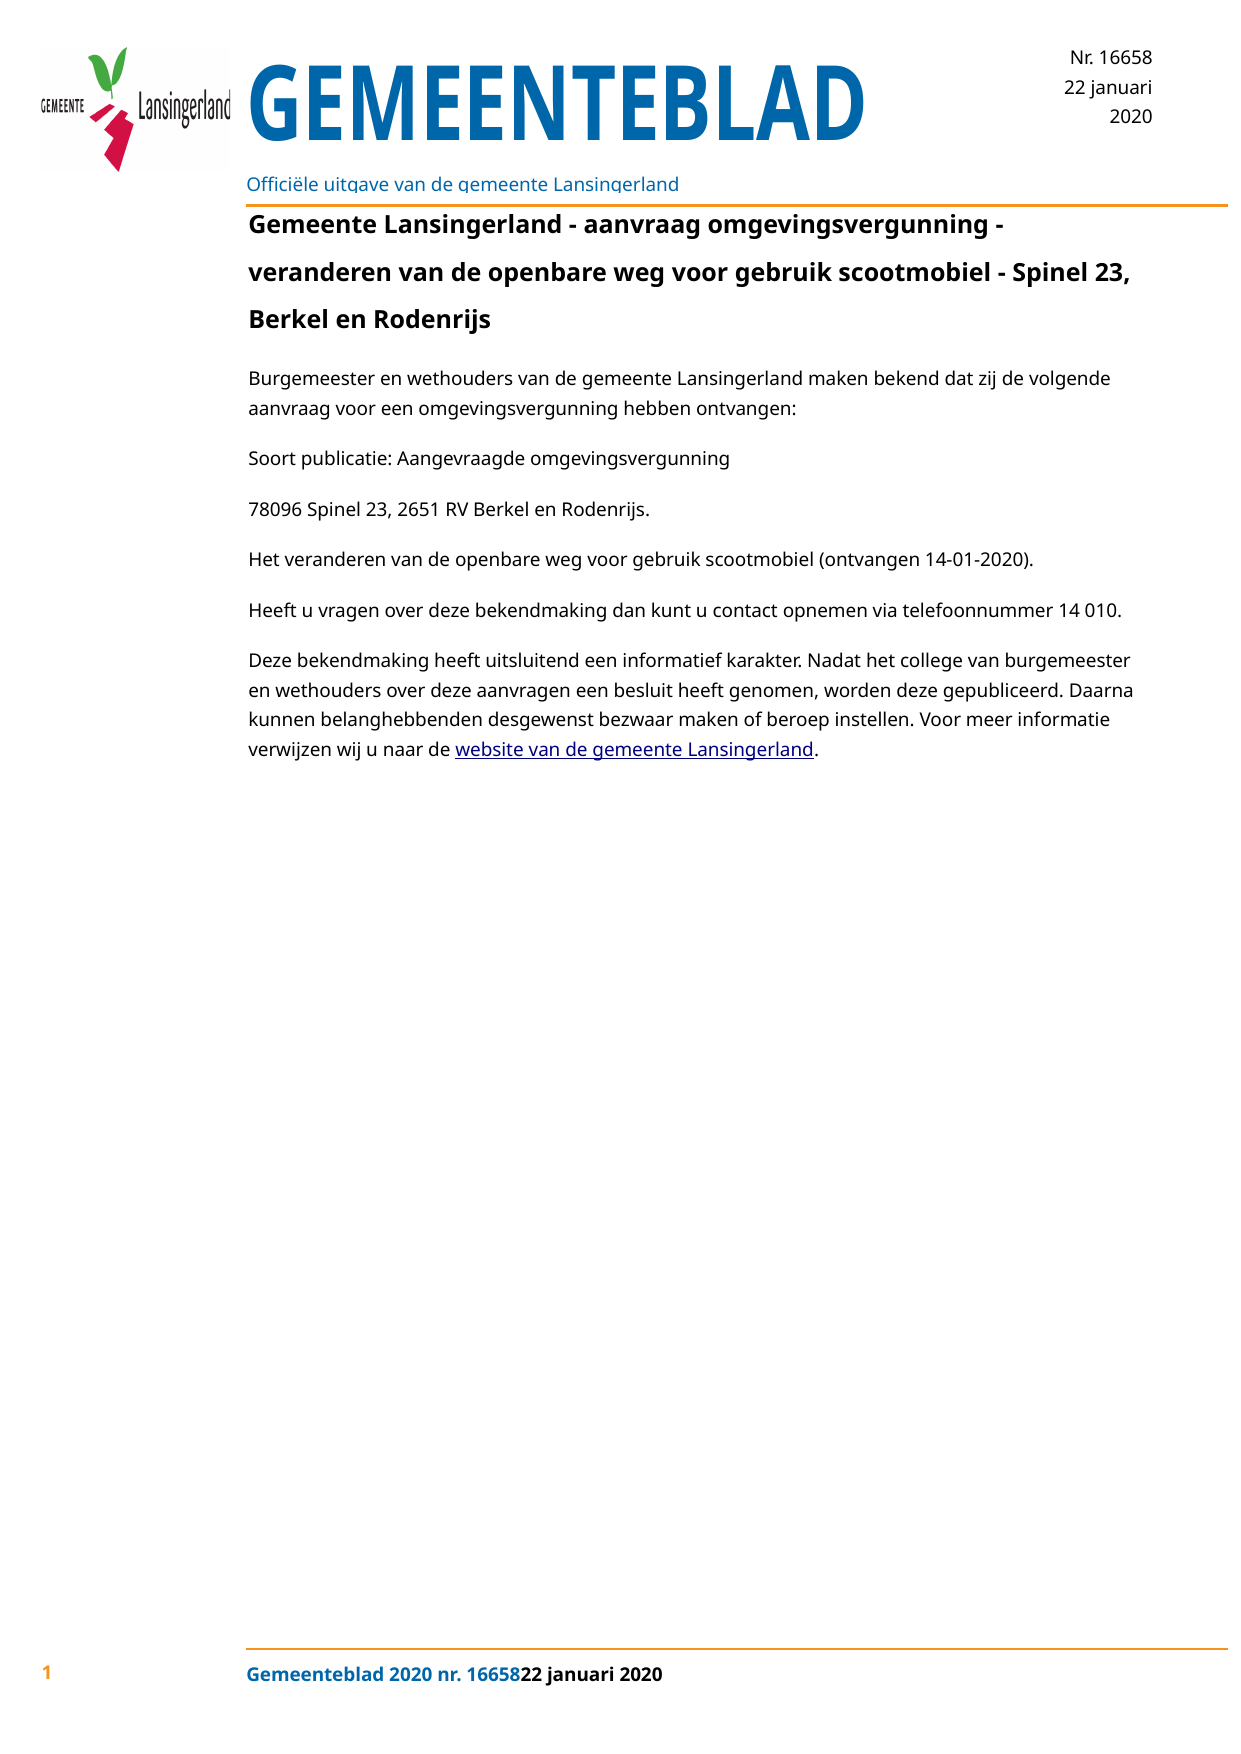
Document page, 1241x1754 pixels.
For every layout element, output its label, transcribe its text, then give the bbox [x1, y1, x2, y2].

text Deze bekendmaking heeft uitsluitend een informatief karakter. Nadat het college van burgemeester en wethouders over deze aanvragen een besluit heeft genomen, worden deze gepubliceerd. Daarna kunnen belanghebbenden desgewenst bezwaar maken of beroep instellen. Voor meer informatie verwijzen wij u naar de website van de gemeente Lansingerland. [248, 647, 1152, 762]
text Het veranderen van de openbare weg voor gebruik scootmobiel (ontvangen 14-01-2020). [248, 546, 1152, 572]
text Soort publicatie: Aangevraagde omgevingsvergunning [248, 446, 1152, 471]
text 78096 Spinel 23, 2651 RV Berkel en Rodenrijs. [248, 496, 1152, 522]
picture [41, 47, 231, 172]
text Burgemeester en wethouders van de gemeente Lansingerland maken bekend dat zij de volgende aanvraag voor een omgevingsvergunning hebben ontvangen: [248, 366, 1152, 421]
text Gemeente Lansingerland - aanvraag omgevingsvergunning - veranderen van de openbare weg voor gebruik scootmobiel - Spinel 23, Berkel en Rodenrijs [248, 207, 1152, 336]
text Heeft u vragen over deze bekendmaking dan kunt u contact opnemen via telefoonnummer 14 010. [248, 597, 1152, 622]
